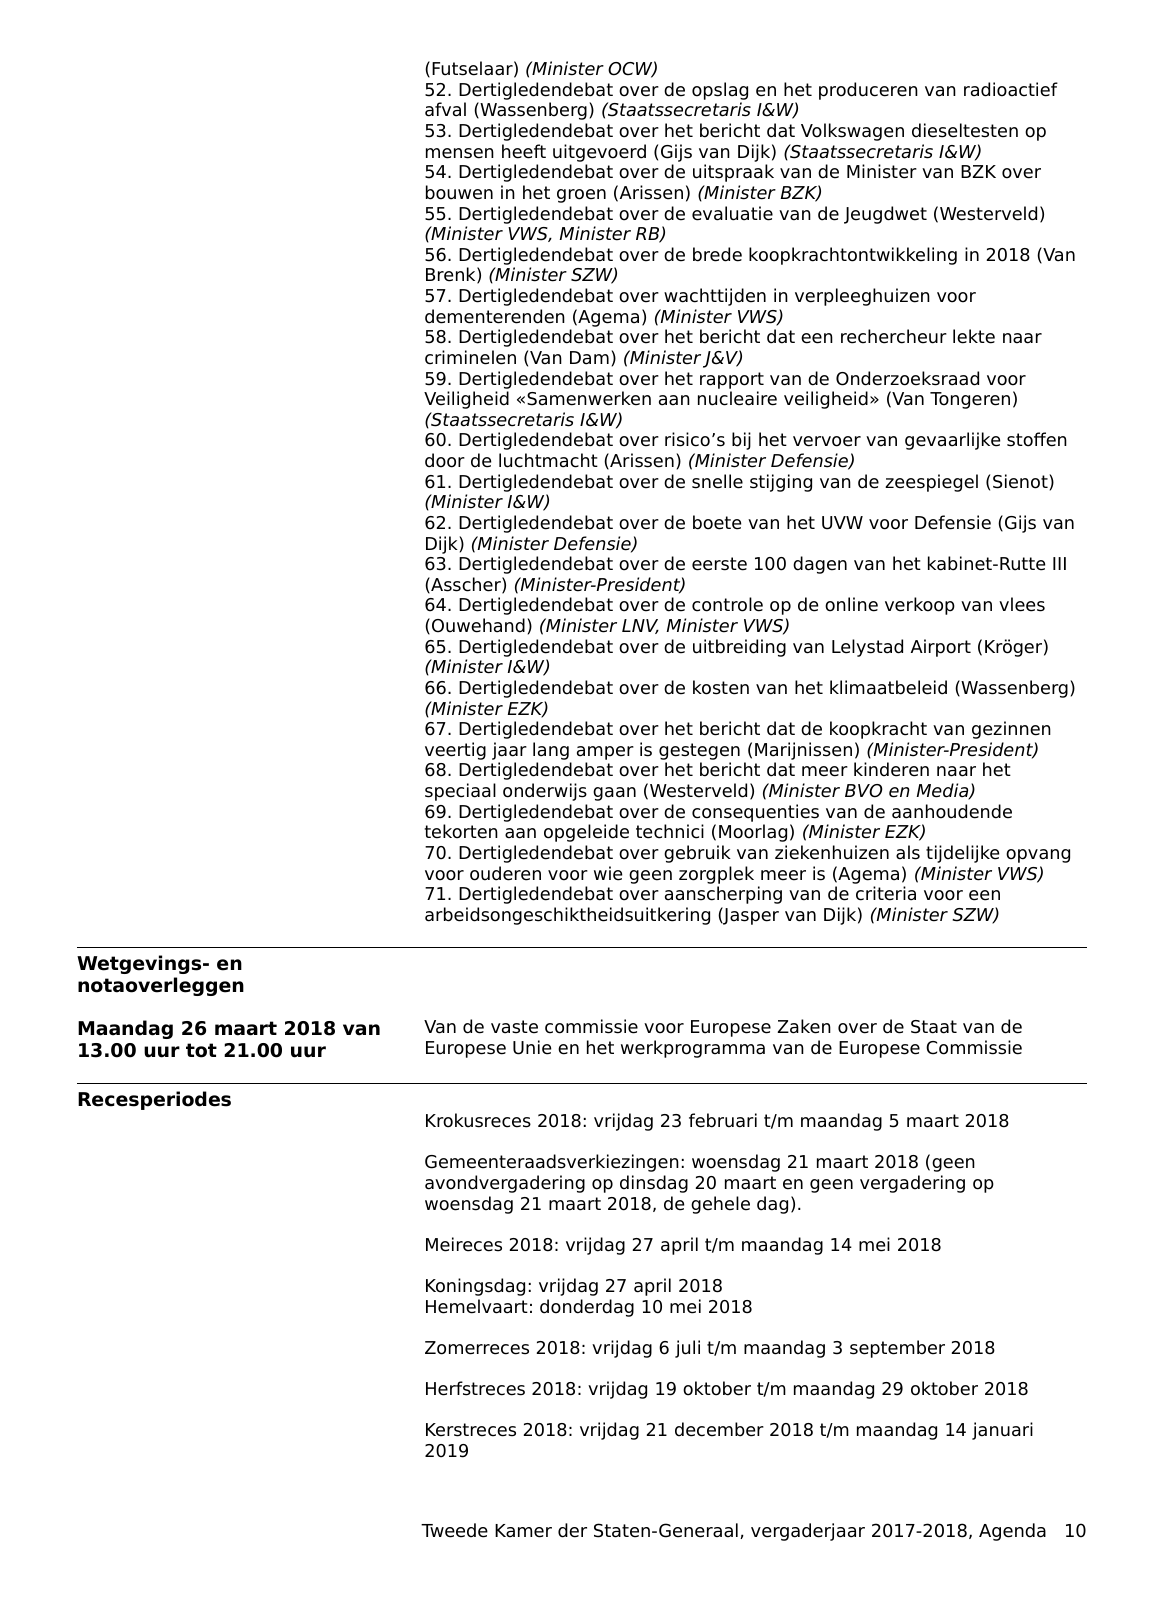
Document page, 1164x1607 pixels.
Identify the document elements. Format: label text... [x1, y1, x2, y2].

table_cell [77, 472, 401, 513]
table_header [418, 1084, 1087, 1111]
table_cell [418, 1317, 1087, 1338]
table_cell [401, 1276, 418, 1297]
table_cell [77, 1420, 401, 1462]
table_cell [401, 121, 418, 162]
table_cell [401, 1338, 418, 1358]
table_cell Hemelvaart: donderdag 10 mei 2018 [418, 1297, 1087, 1317]
table_cell [77, 162, 401, 203]
table_cell [77, 554, 401, 595]
table_cell [418, 1400, 1087, 1420]
table_cell [401, 245, 418, 286]
table_cell [77, 637, 401, 678]
table_cell [401, 80, 418, 121]
table_cell [77, 1276, 401, 1297]
table_cell [77, 1359, 401, 1379]
table_cell Meireces 2018: vrijdag 27 april t/m maandag 14 mei 2018 [418, 1235, 1087, 1255]
table_cell [401, 1400, 418, 1420]
table_cell 55. Dertigledendebat over de evaluatie van de Jeugdwet (Westerveld) (Minister VWS, Minister RB) [418, 204, 1087, 245]
table_cell 59. Dertigledendebat over het rapport van de Onderzoeksraad voor Veiligheid «Samenwerken aan nucleaire veiligheid» (Van Tongeren) (Staatssecretaris I&W) [418, 369, 1087, 430]
table_cell 52. Dertigledendebat over de opslag en het produceren van radioactief afval (Wassenberg) (Staatssecretaris I&W) [418, 80, 1087, 121]
table_cell 70. Dertigledendebat over gebruik van ziekenhuizen als tijdelijke opvang voor ouderen voor wie geen zorgplek meer is (Agema) (Minister VWS) [418, 843, 1087, 884]
table_cell [401, 760, 418, 802]
table_cell Gemeenteraadsverkiezingen: woensdag 21 maart 2018 (geen avondvergadering op dinsdag 20 maart en geen vergadering op woensdag 21 maart 2018, de gehele dag). [418, 1152, 1087, 1214]
table_cell [401, 1359, 418, 1379]
table_header [418, 948, 1087, 997]
table_cell 63. Dertigledendebat over de eerste 100 dagen van het kabinet-Rutte III (Asscher) (Minister-President) [418, 554, 1087, 595]
table_cell [77, 1400, 401, 1420]
table_cell 71. Dertigledendebat over aanscherping van de criteria voor een arbeidsongeschiktheidsuitkering (Jasper van Dijk) (Minister SZW) [418, 884, 1087, 925]
table_cell [401, 637, 418, 678]
table_cell [401, 430, 418, 472]
table_cell [77, 59, 401, 80]
table_cell [77, 1297, 401, 1317]
table_cell [77, 513, 401, 554]
table_cell [77, 802, 401, 843]
table_cell [401, 843, 418, 884]
table_cell [77, 1338, 401, 1358]
table_cell [401, 1235, 418, 1255]
table_cell [401, 162, 418, 203]
table_cell [77, 80, 401, 121]
table_cell [401, 472, 418, 513]
table_cell [77, 843, 401, 884]
table_cell [401, 1297, 418, 1317]
table_cell [418, 1255, 1087, 1276]
table_cell [418, 997, 1087, 1017]
table_header Recesperiodes [77, 1084, 401, 1111]
table_cell 58. Dertigledendebat over het bericht dat een rechercheur lekte naar criminelen (Van Dam) (Minister J&V) [418, 327, 1087, 368]
table_header [401, 1084, 418, 1111]
table_cell Krokusreces 2018: vrijdag 23 februari t/m maandag 5 maart 2018 [418, 1111, 1087, 1132]
table_cell [401, 1214, 418, 1235]
table_cell [401, 327, 418, 368]
table_cell [401, 59, 418, 80]
table_cell [401, 286, 418, 327]
table_cell [77, 1255, 401, 1276]
table_cell [77, 1132, 401, 1152]
table_header [401, 948, 418, 997]
table_cell [401, 678, 418, 719]
table_cell 53. Dertigledendebat over het bericht dat Volkswagen dieseltesten op mensen heeft uitgevoerd (Gijs van Dijk) (Staatssecretaris I&W) [418, 121, 1087, 162]
table_cell [77, 1111, 401, 1132]
table_cell [77, 595, 401, 637]
table_cell 64. Dertigledendebat over de controle op de online verkoop van vlees (Ouwehand) (Minister LNV, Minister VWS) [418, 595, 1087, 637]
table_cell 57. Dertigledendebat over wachttijden in verpleeghuizen voor dementerenden (Agema) (Minister VWS) [418, 286, 1087, 327]
table_cell [77, 286, 401, 327]
table_cell [401, 1018, 418, 1061]
table_cell [418, 1132, 1087, 1152]
table_cell [77, 1235, 401, 1255]
table_cell [418, 1359, 1087, 1379]
table_cell Herfstreces 2018: vrijdag 19 oktober t/m maandag 29 oktober 2018 [418, 1379, 1087, 1400]
table_cell [77, 430, 401, 472]
table_cell [401, 1255, 418, 1276]
table_cell [77, 760, 401, 802]
table_cell [77, 1317, 401, 1338]
table_cell [401, 1317, 418, 1338]
table_cell [77, 1379, 401, 1400]
table_cell [401, 1111, 418, 1132]
table_cell [77, 884, 401, 925]
table_cell Zomerreces 2018: vrijdag 6 juli t/m maandag 3 september 2018 [418, 1338, 1087, 1358]
table_cell Maandag 26 maart 2018 van 13.00 uur tot 21.00 uur [77, 1018, 401, 1061]
table_cell [77, 121, 401, 162]
table_cell [401, 1420, 418, 1462]
table_cell [401, 1152, 418, 1214]
table_cell [77, 1152, 401, 1214]
table_cell [77, 245, 401, 286]
table_cell [77, 327, 401, 368]
table_cell Kerstreces 2018: vrijdag 21 december 2018 t/m maandag 14 januari 2019 [418, 1420, 1087, 1462]
table_cell 65. Dertigledendebat over de uitbreiding van Lelystad Airport (Kröger) (Minister I&W) [418, 637, 1087, 678]
table_cell [401, 997, 418, 1017]
table_cell [77, 204, 401, 245]
table_cell 68. Dertigledendebat over het bericht dat meer kinderen naar het speciaal onderwijs gaan (Westerveld) (Minister BVO en Media) [418, 760, 1087, 802]
table_cell [401, 369, 418, 430]
table_cell [418, 1214, 1087, 1235]
table_cell [401, 595, 418, 637]
table_cell 54. Dertigledendebat over de uitspraak van de Minister van BZK over bouwen in het groen (Arissen) (Minister BZK) [418, 162, 1087, 203]
table_cell [401, 719, 418, 760]
table_cell [77, 719, 401, 760]
table_cell 62. Dertigledendebat over de boete van het UVW voor Defensie (Gijs van Dijk) (Minister Defensie) [418, 513, 1087, 554]
table_cell [77, 1214, 401, 1235]
table_cell 69. Dertigledendebat over de consequenties van de aanhoudende tekorten aan opgeleide technici (Moorlag) (Minister EZK) [418, 802, 1087, 843]
table_cell [77, 369, 401, 430]
table_cell [401, 1379, 418, 1400]
table_cell Koningsdag: vrijdag 27 april 2018 [418, 1276, 1087, 1297]
table_cell [401, 802, 418, 843]
table_cell Van de vaste commissie voor Europese Zaken over de Staat van de Europese Unie en het werkprogramma van de Europese Commissie [418, 1018, 1087, 1061]
table_cell [401, 1132, 418, 1152]
table_cell 67. Dertigledendebat over het bericht dat de koopkracht van gezinnen veertig jaar lang amper is gestegen (Marijnissen) (Minister-President) [418, 719, 1087, 760]
table_cell [77, 997, 401, 1017]
table_cell 66. Dertigledendebat over de kosten van het klimaatbeleid (Wassenberg) (Minister EZK) [418, 678, 1087, 719]
table_cell [401, 884, 418, 925]
table_cell 61. Dertigledendebat over de snelle stijging van de zeespiegel (Sienot) (Minister I&W) [418, 472, 1087, 513]
table_cell 60. Dertigledendebat over risico’s bij het vervoer van gevaarlijke stoffen door de luchtmacht (Arissen) (Minister Defensie) [418, 430, 1087, 472]
table_cell (Futselaar) (Minister OCW) [418, 59, 1087, 80]
table_cell [77, 678, 401, 719]
table_cell [401, 513, 418, 554]
table_cell [401, 204, 418, 245]
table_cell [401, 554, 418, 595]
table_cell 56. Dertigledendebat over de brede koopkrachtontwikkeling in 2018 (Van Brenk) (Minister SZW) [418, 245, 1087, 286]
table_header Wetgevings- en notaoverleggen [77, 948, 401, 997]
